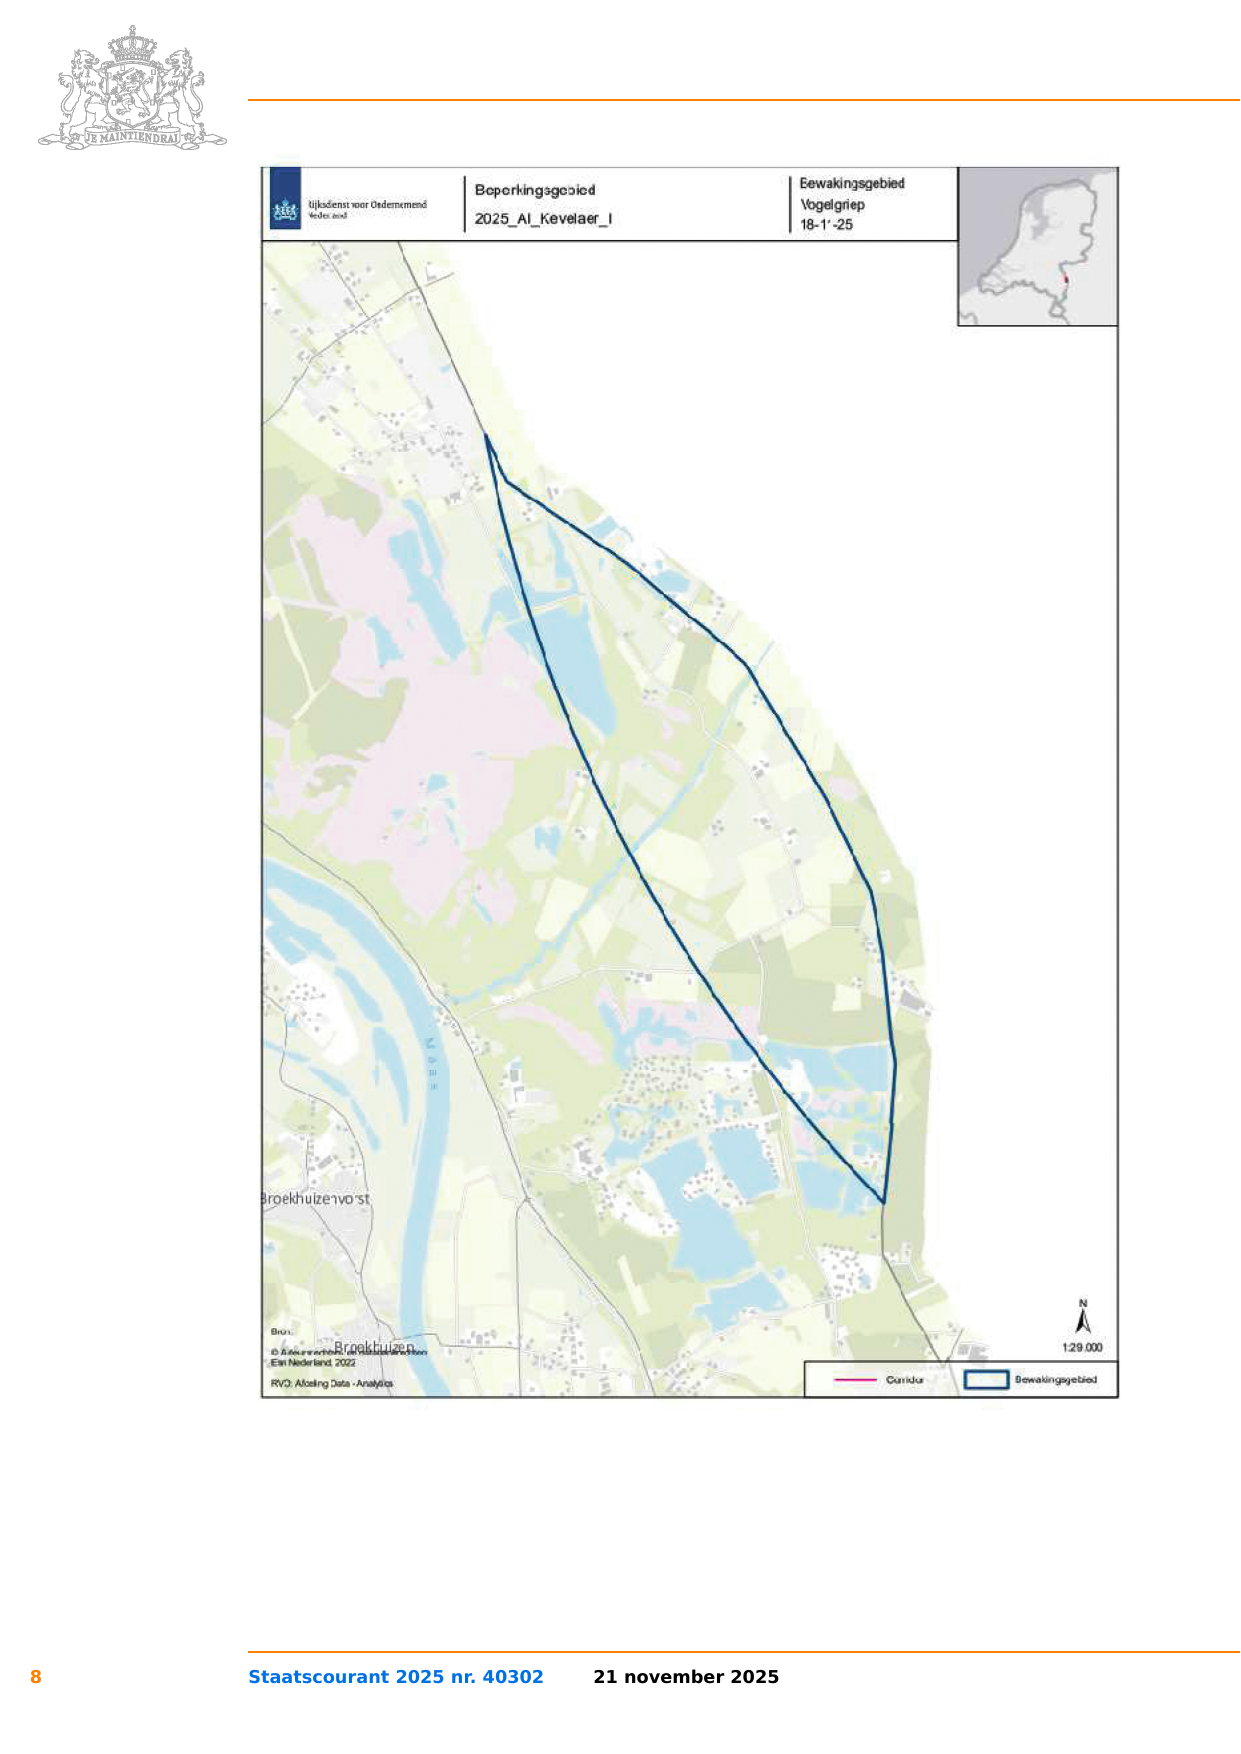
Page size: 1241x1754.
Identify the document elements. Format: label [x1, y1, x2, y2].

picture [38, 25, 227, 150]
picture [248, 151, 1134, 1410]
